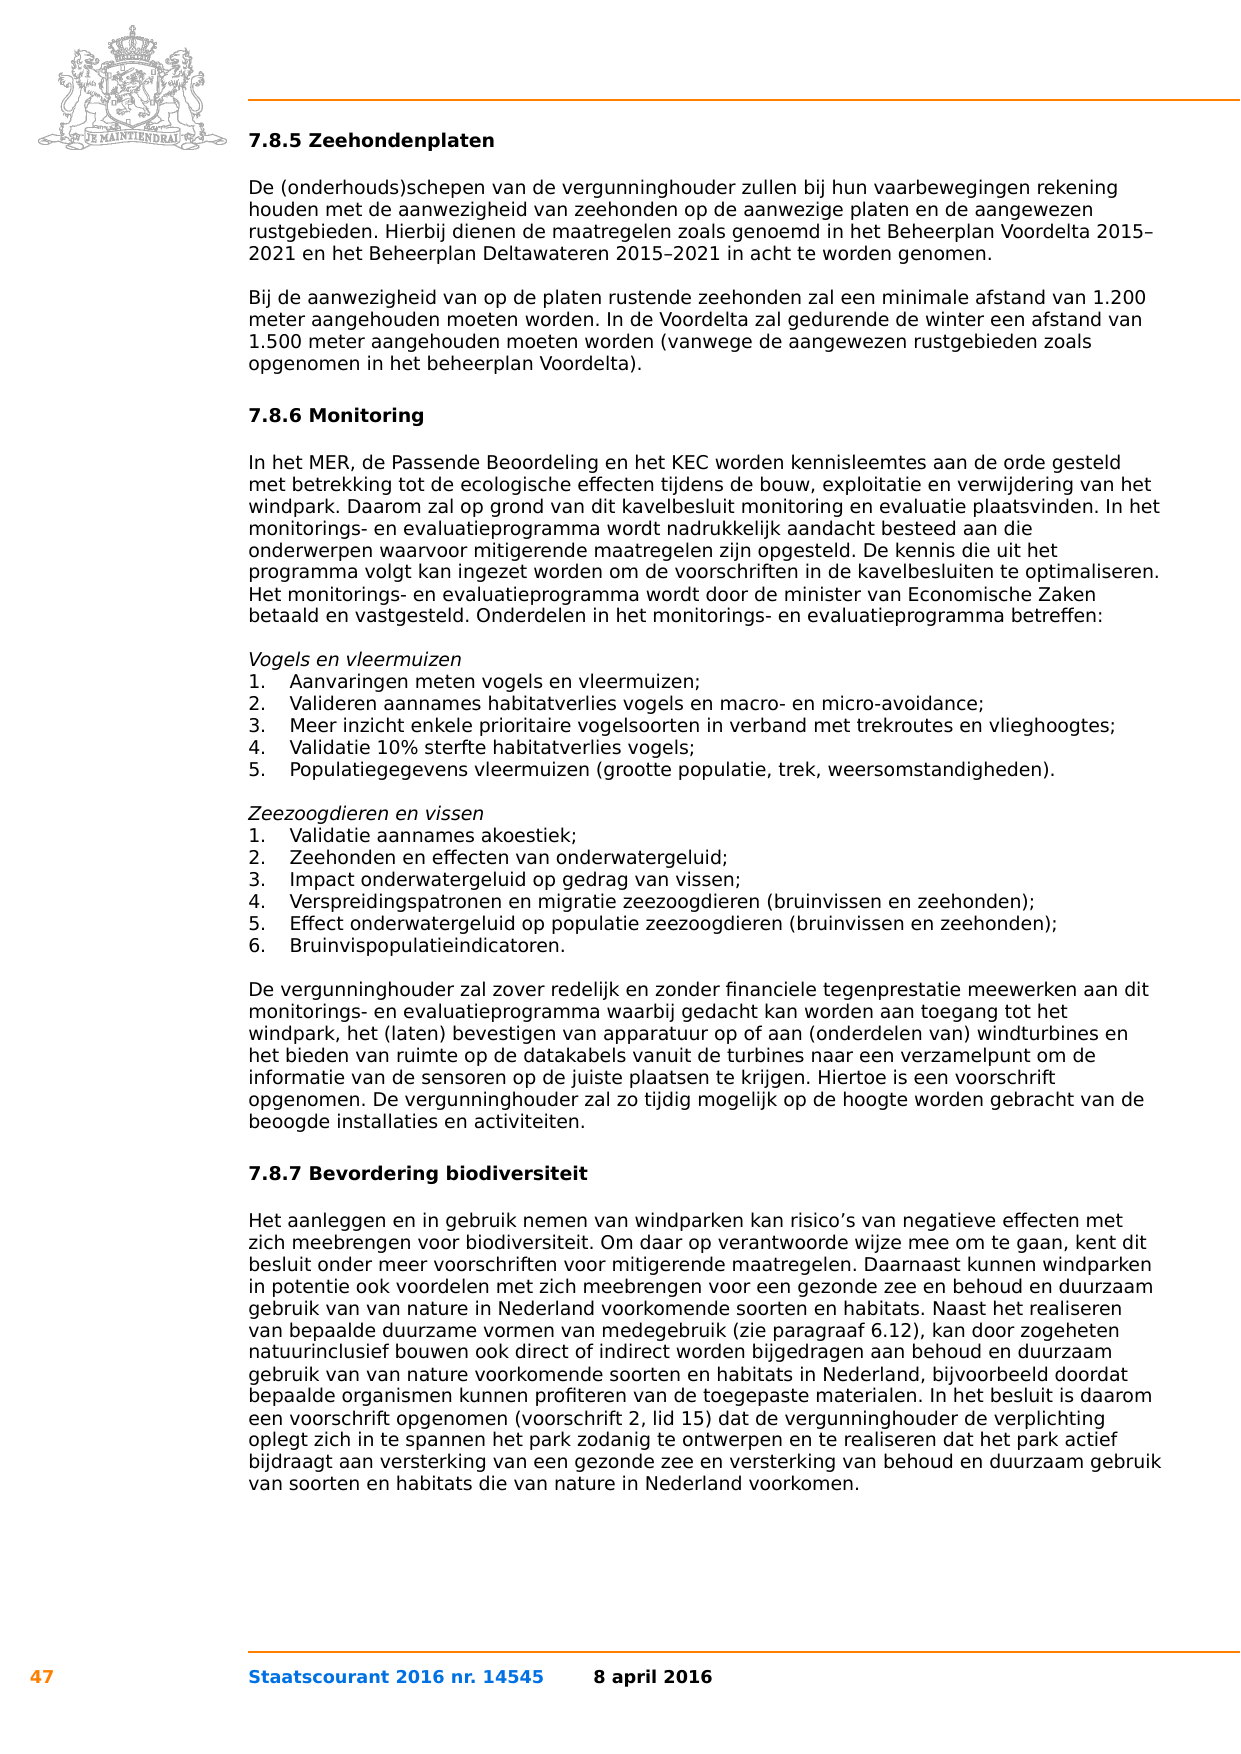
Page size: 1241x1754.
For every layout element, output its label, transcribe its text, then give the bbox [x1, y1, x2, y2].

text 5. Populatiegegevens vleermuizen (grootte populatie, trek, weersomstandigheden). [248, 759, 1163, 781]
subtitle 7.8.6 Monitoring [248, 404, 1163, 427]
text De (onderhouds)schepen van de vergunninghouder zullen bij hun vaarbewegingen rekening houden met de aanwezigheid van zeehonden op de aanwezige platen en de aangewezen rustgebieden. Hierbij dienen de maatregelen zoals genoemd in het Beheerplan Voordelta 2015–2021 en het Beheerplan Deltawateren 2015–2021 in acht te worden genomen. [248, 177, 1163, 265]
text 3. Meer inzicht enkele prioritaire vogelsoorten in verband met trekroutes en vlieghoogtes; [248, 715, 1163, 737]
text De vergunninghouder zal zover redelijk en zonder financiele tegenprestatie meewerken aan dit monitorings- en evaluatieprogramma waarbij gedacht kan worden aan toegang tot het windpark, het (laten) bevestigen van apparatuur op of aan (onderdelen van) windturbines en het bieden van ruimte op de datakabels vanuit de turbines naar een verzamelpunt om de informatie van de sensoren op de juiste plaatsen te krijgen. Hiertoe is een voorschrift opgenomen. De vergunninghouder zal zo tijdig mogelijk op de hoogte worden gebracht van de beoogde installaties en activiteiten. [248, 979, 1163, 1133]
subtitle Zeezoogdieren en vissen [248, 803, 1163, 825]
text Bij de aanwezigheid van op de platen rustende zeehonden zal een minimale afstand van 1.200 meter aangehouden moeten worden. In de Voordelta zal gedurende de winter een afstand van 1.500 meter aangehouden moeten worden (vanwege de aangewezen rustgebieden zoals opgenomen in het beheerplan Voordelta). [248, 287, 1163, 374]
text In het MER, de Passende Beoordeling en het KEC worden kennisleemtes aan de orde gesteld met betrekking tot de ecologische effecten tijdens de bouw, exploitatie en verwijdering van het windpark. Daarom zal op grond van dit kavelbesluit monitoring en evaluatie plaatsvinden. In het monitorings- en evaluatieprogramma wordt nadrukkelijk aandacht besteed aan die onderwerpen waarvoor mitigerende maatregelen zijn opgesteld. De kennis die uit het programma volgt kan ingezet worden om de voorschriften in de kavelbesluiten te optimaliseren. Het monitorings- en evaluatieprogramma wordt door de minister van Economische Zaken betaald en vastgesteld. Onderdelen in het monitorings- en evaluatieprogramma betreffen: [248, 452, 1163, 627]
text 3. Impact onderwatergeluid op gedrag van vissen; [248, 869, 1163, 891]
subtitle 7.8.7 Bevordering biodiversiteit [248, 1163, 1163, 1184]
subtitle Vogels en vleermuizen [248, 649, 1163, 671]
text Het aanleggen en in gebruik nemen van windparken kan risico’s van negatieve effecten met zich meebrengen voor biodiversiteit. Om daar op verantwoorde wijze mee om te gaan, kent dit besluit onder meer voorschriften voor mitigerende maatregelen. Daarnaast kunnen windparken in potentie ook voordelen met zich meebrengen voor een gezonde zee en behoud en duurzaam gebruik van van nature in Nederland voorkomende soorten en habitats. Naast het realiseren van bepaalde duurzame vormen van medegebruik (zie paragraaf 6.12), kan door zogeheten natuurinclusief bouwen ook direct of indirect worden bijgedragen aan behoud en duurzaam gebruik van van nature voorkomende soorten en habitats in Nederland, bijvoorbeeld doordat bepaalde organismen kunnen profiteren van de toegepaste materialen. In het besluit is daarom een voorschrift opgenomen (voorschrift 2, lid 15) dat de vergunninghouder de verplichting oplegt zich in te spannen het park zodanig te ontwerpen en te realiseren dat het park actief bijdraagt aan versterking van een gezonde zee en versterking van behoud en duurzaam gebruik van soorten en habitats die van nature in Nederland voorkomen. [248, 1209, 1163, 1495]
text 4. Validatie 10% sterfte habitatverlies vogels; [248, 737, 1163, 759]
subtitle 7.8.5 Zeehondenplaten [248, 130, 1163, 152]
text 2. Zeehonden en effecten van onderwatergeluid; [248, 847, 1163, 869]
text 1. Validatie aannames akoestiek; [248, 825, 1163, 847]
text 2. Valideren aannames habitatverlies vogels en macro- en micro-avoidance; [248, 693, 1163, 715]
text 4. Verspreidingspatronen en migratie zeezoogdieren (bruinvissen en zeehonden); [248, 891, 1163, 913]
text 6. Bruinvispopulatieindicatoren. [248, 935, 1163, 957]
text 5. Effect onderwatergeluid op populatie zeezoogdieren (bruinvissen en zeehonden); [248, 913, 1163, 935]
picture [38, 25, 227, 150]
text 1. Aanvaringen meten vogels en vleermuizen; [248, 671, 1163, 693]
